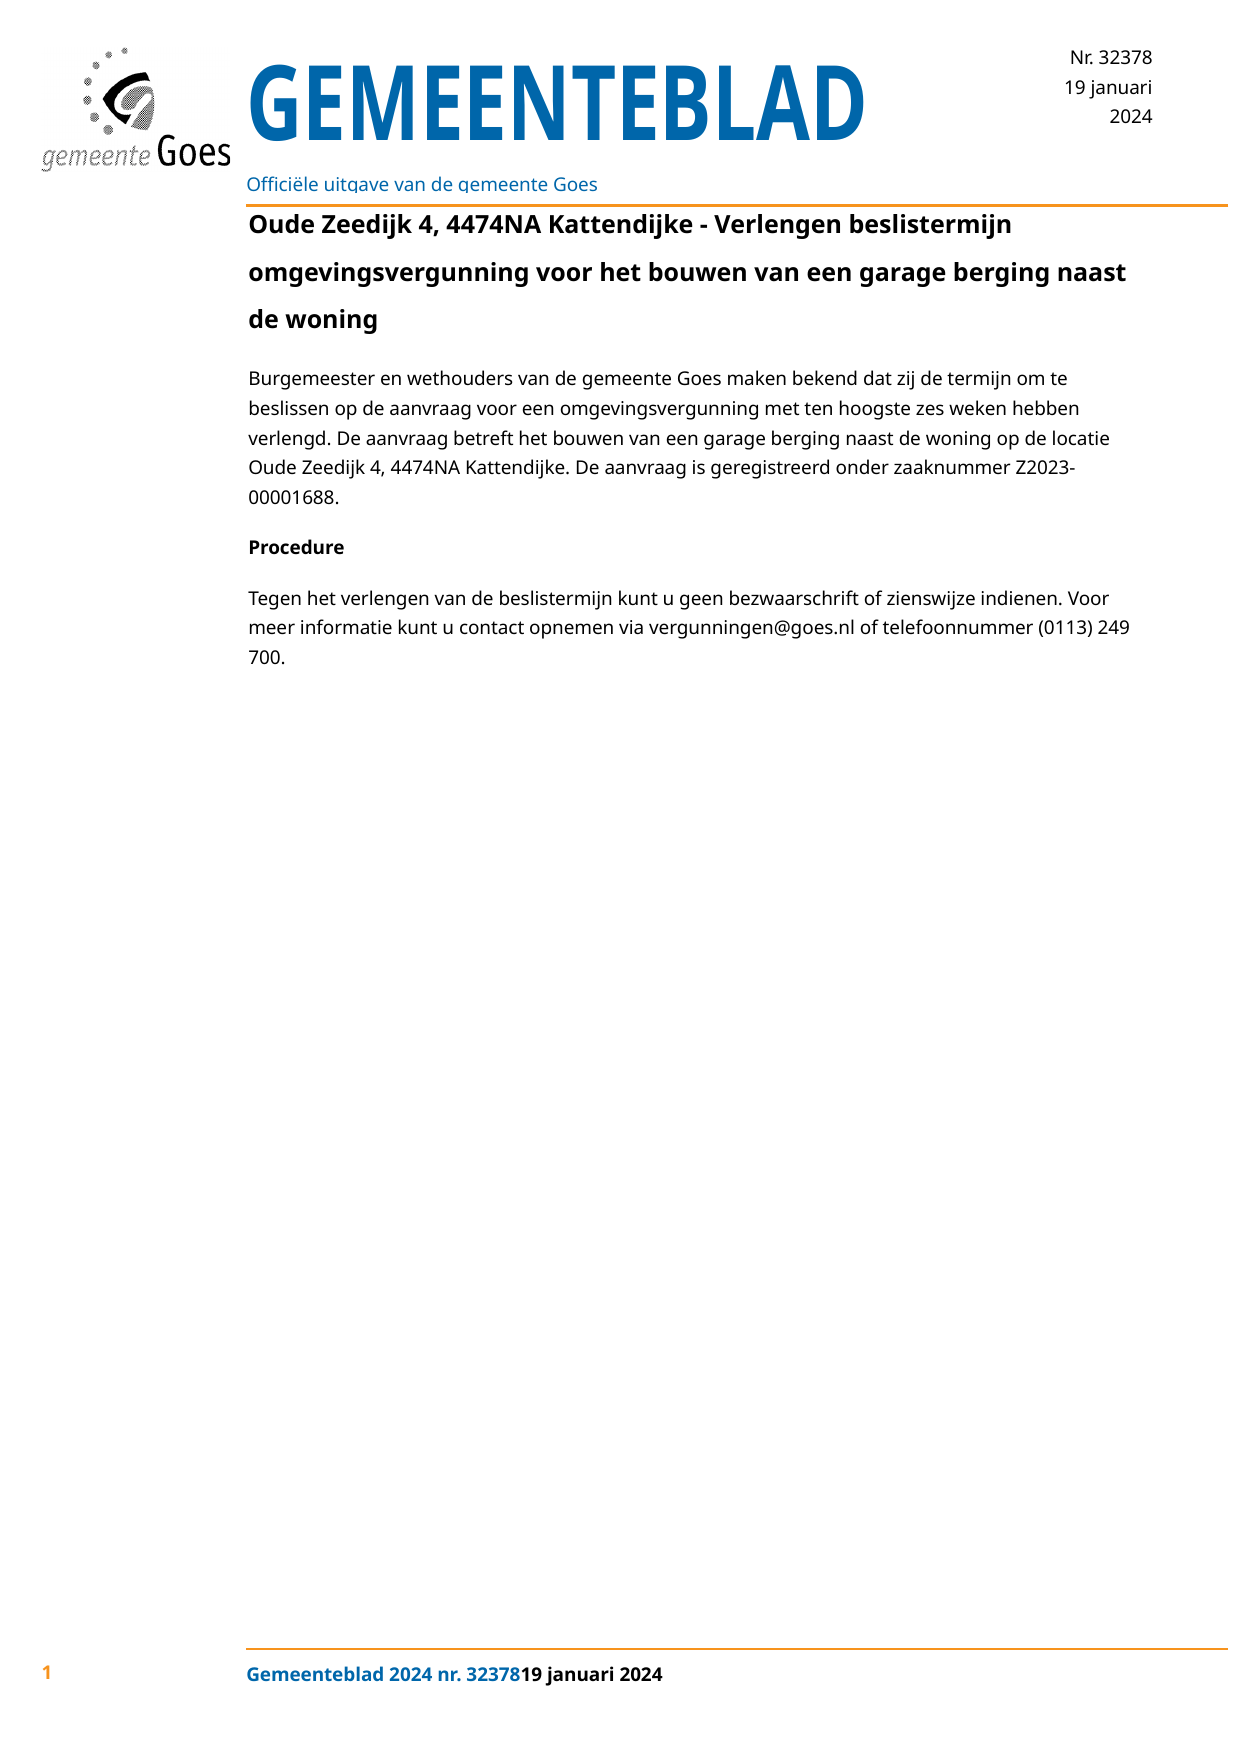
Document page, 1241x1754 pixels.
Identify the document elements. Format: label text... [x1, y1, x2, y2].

text Oude Zeedijk 4, 4474NA Kattendijke - Verlengen beslistermijn omgevingsvergunning voor het bouwen van een garage berging naast de woning [248, 207, 1152, 336]
text Burgemeester en wethouders van de gemeente Goes maken bekend dat zij de termijn om te beslissen op de aanvraag voor een omgevingsvergunning met ten hoogste zes weken hebben verlengd. De aanvraag betreft het bouwen van een garage berging naast de woning op de locatie Oude Zeedijk 4, 4474NA Kattendijke. De aanvraag is geregistreerd onder zaaknummer Z2023-00001688. [248, 366, 1152, 509]
picture [41, 47, 231, 172]
text Tegen het verlengen van de beslistermijn kunt u geen bezwaarschrift of zienswijze indienen. Voor meer informatie kunt u contact opnemen via vergunningen@goes.nl of telefoonnummer (0113) 249 700. [248, 585, 1152, 669]
text Procedure [248, 534, 1152, 560]
